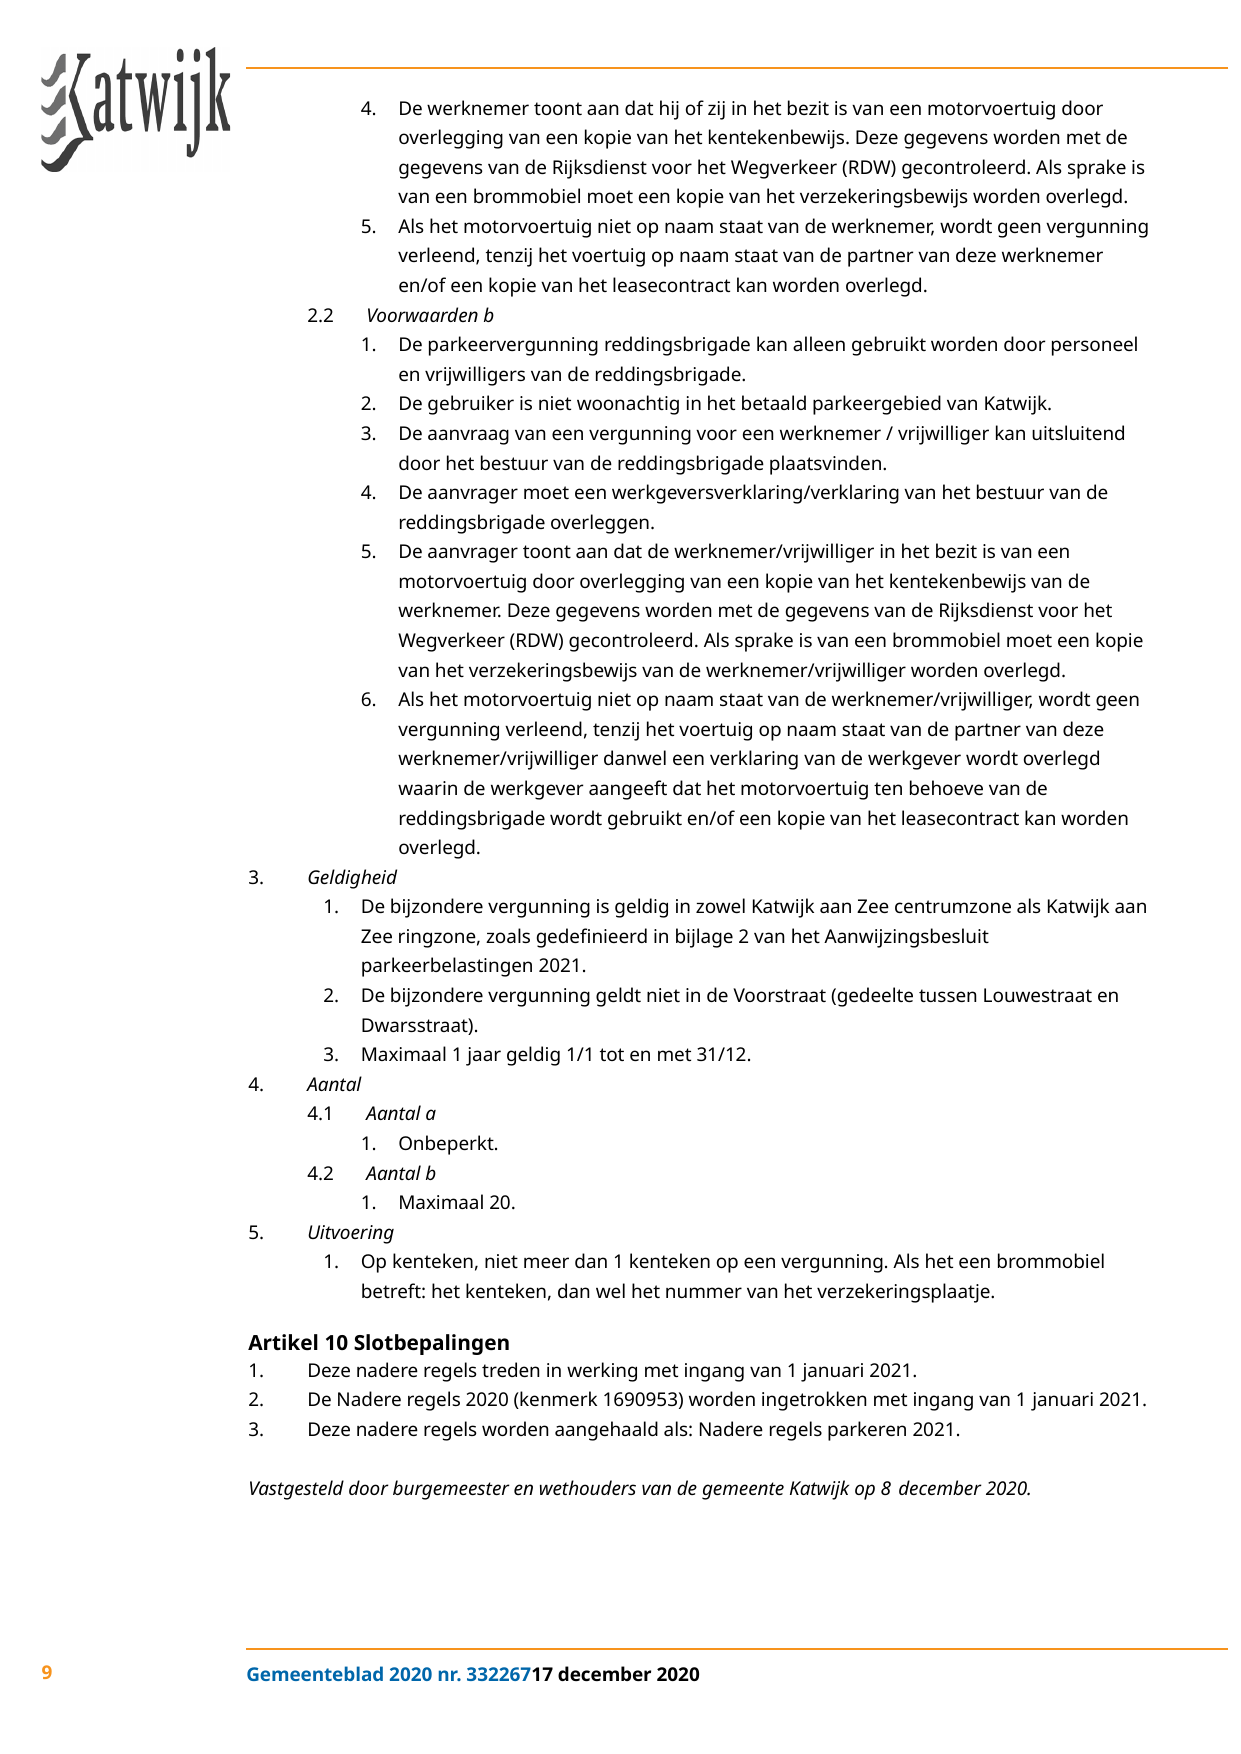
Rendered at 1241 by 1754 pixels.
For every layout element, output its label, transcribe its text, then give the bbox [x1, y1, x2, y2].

text Vastgesteld door burgemeester en wethouders van de gemeente Katwijk op 8 december 2020. [248, 1475, 1152, 1501]
text Artikel 10 Slotbepalingen [248, 1328, 1152, 1357]
list Uitvoering [248, 1219, 1152, 1245]
list De aanvrager moet een werkgeversverklaring/verklaring van het bestuur van de reddingsbrigade overleggen. [361, 479, 1152, 535]
list De aanvraag van een vergunning voor een werknemer / vrijwilliger kan uitsluitend door het bestuur van de reddingsbrigade plaatsvinden. [361, 420, 1152, 476]
list Als het motorvoertuig niet op naam staat van de werknemer, wordt geen vergunning verleend, tenzij het voertuig op naam staat van de partner van deze werknemer en/of een kopie van het leasecontract kan worden overlegd. [361, 213, 1152, 298]
list Maximaal 20. [361, 1189, 1152, 1215]
list Onbeperkt. [361, 1130, 1152, 1156]
list De bijzondere vergunning geldt niet in de Voorstraat (gedeelte tussen Louwestraat en Dwarsstraat). [323, 982, 1152, 1038]
list De parkeervergunning reddingsbrigade kan alleen gebruikt worden door personeel en vrijwilligers van de reddingsbrigade. [361, 331, 1152, 387]
list De Nadere regels 2020 (kenmerk 1690953) worden ingetrokken met ingang van 1 januari 2021. [248, 1387, 1152, 1412]
list Geldigheid [248, 864, 1152, 890]
list De gebruiker is niet woonachtig in het betaald parkeergebied van Katwijk. [361, 391, 1152, 416]
list Als het motorvoertuig niet op naam staat van de werknemer/vrijwilliger, wordt geen vergunning verleend, tenzij het voertuig op naam staat van de partner van deze werknemer/vrijwilliger danwel een verklaring van de werkgever wordt overlegd waarin de werkgever aangeeft dat het motorvoertuig ten behoeve van de reddingsbrigade wordt gebruikt en/of een kopie van het leasecontract kan worden overlegd. [361, 686, 1152, 860]
list De bijzondere vergunning is geldig in zowel Katwijk aan Zee centrumzone als Katwijk aan Zee ringzone, zoals gedefinieerd in bijlage 2 van het Aanwijzingsbesluit parkeerbelastingen 2021. [323, 893, 1152, 978]
list Aantal a [307, 1101, 1152, 1126]
list Aantal [248, 1071, 1152, 1097]
list Voorwaarden b [307, 302, 1152, 328]
list De aanvrager toont aan dat de werknemer/vrijwilliger in het bezit is van een motorvoertuig door overlegging van een kopie van het kentekenbewijs van de werknemer. Deze gegevens worden met de gegevens van de Rijksdienst voor het Wegverkeer (RDW) gecontroleerd. Als sprake is van een brommobiel moet een kopie van het verzekeringsbewijs van de werknemer/vrijwilliger worden overlegd. [361, 538, 1152, 683]
list Deze nadere regels worden aangehaald als: Nadere regels parkeren 2021. [248, 1416, 1152, 1442]
list De werknemer toont aan dat hij of zij in het bezit is van een motorvoertuig door overlegging van een kopie van het kentekenbewijs. Deze gegevens worden met de gegevens van de Rijksdienst voor het Wegverkeer (RDW) gecontroleerd. Als sprake is van een brommobiel moet een kopie van het verzekeringsbewijs worden overlegd. [361, 95, 1152, 209]
list Deze nadere regels treden in werking met ingang van 1 januari 2021. [248, 1357, 1152, 1383]
picture [41, 47, 231, 172]
list Op kenteken, niet meer dan 1 kenteken op een vergunning. Als het een brommobiel betreft: het kenteken, dan wel het nummer van het verzekeringsplaatje. [323, 1248, 1152, 1304]
list Aantal b [307, 1160, 1152, 1186]
list Maximaal 1 jaar geldig 1/1 tot en met 31/12. [323, 1041, 1152, 1067]
